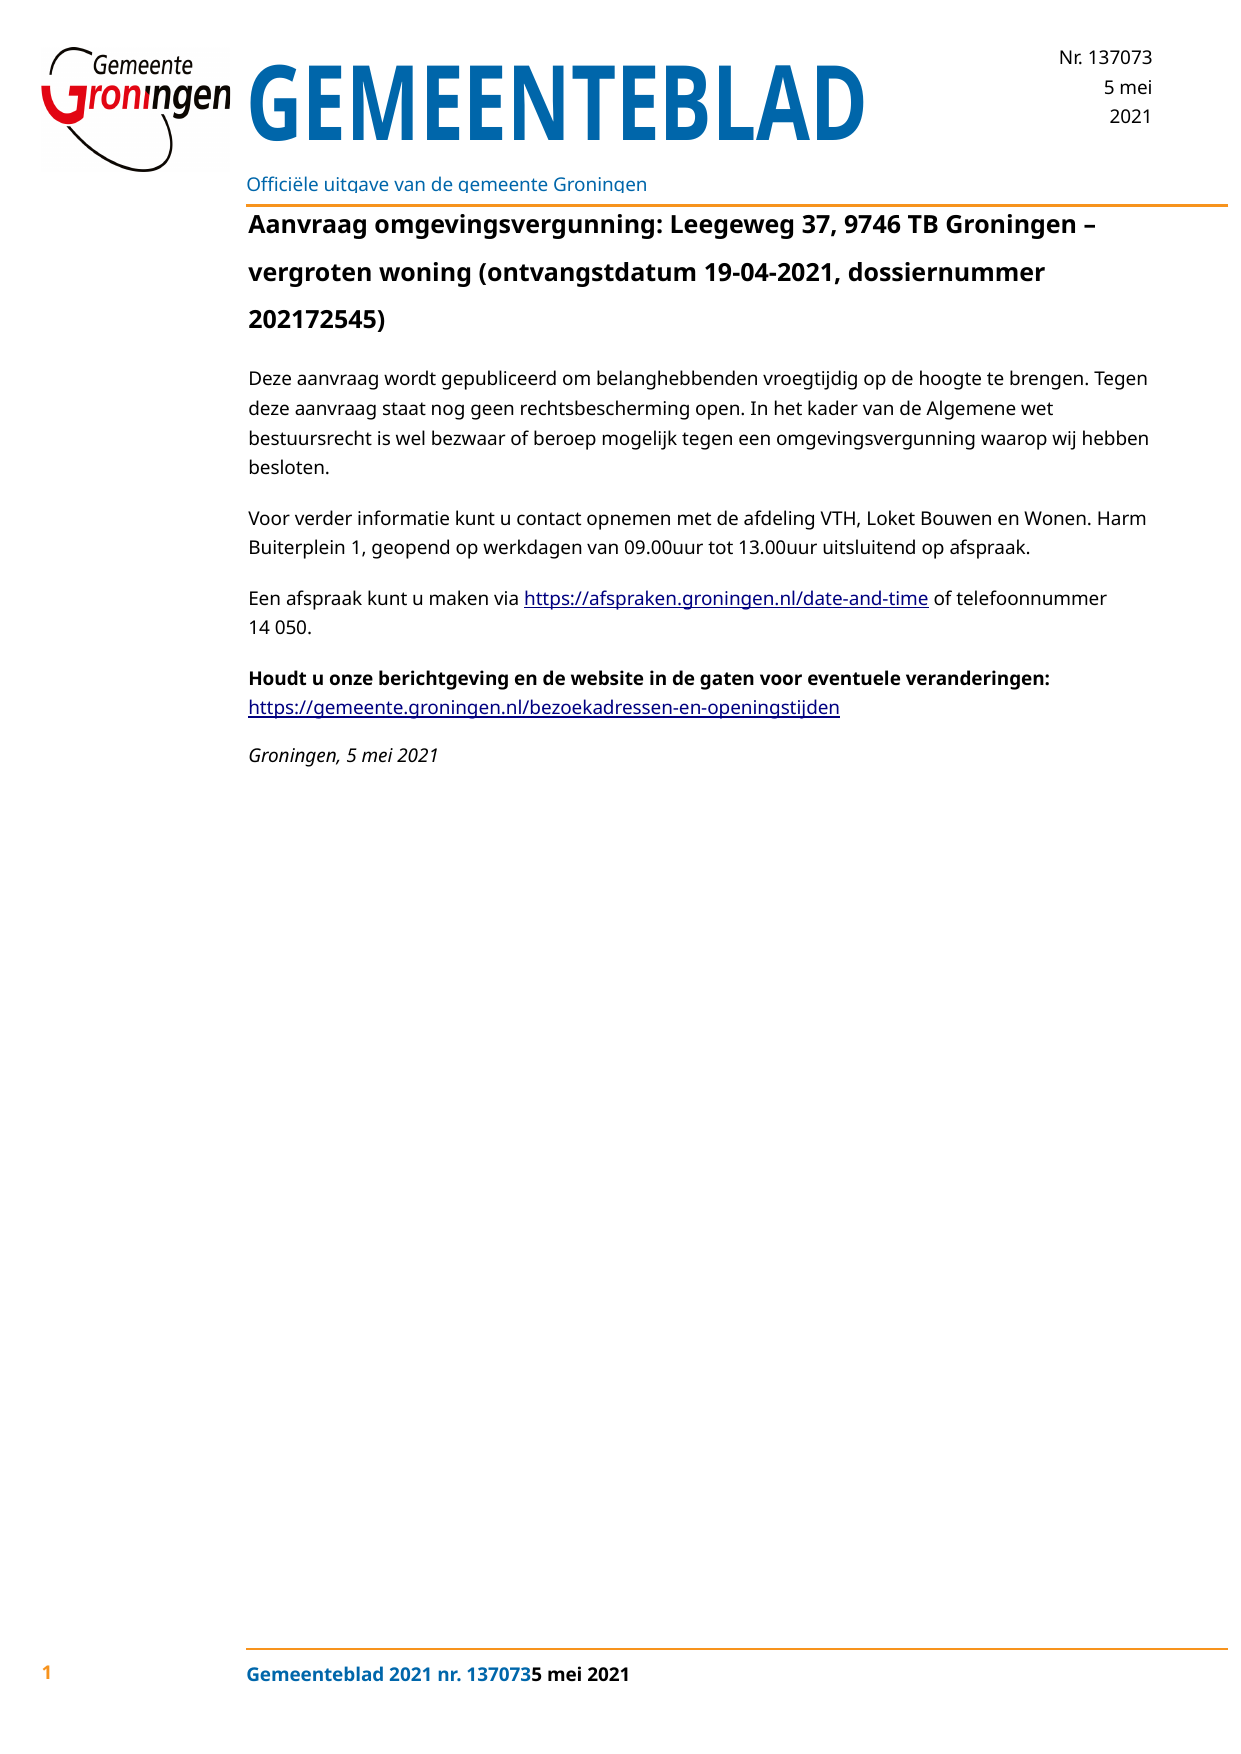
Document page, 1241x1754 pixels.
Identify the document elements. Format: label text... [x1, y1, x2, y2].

text Houdt u onze berichtgeving en de website in de gaten voor eventuele veranderingen: https://gemeente.groningen.nl/bezoekadressen-en-openingstijden [248, 665, 1152, 720]
text Aanvraag omgevingsvergunning: Leegeweg 37, 9746 TB Groningen – vergroten woning (ontvangstdatum 19-04-2021, dossiernummer 202172545) [248, 207, 1152, 336]
text Een afspraak kunt u maken via https://afspraken.groningen.nl/date-and-time of telefoonnummer 14 050. [248, 585, 1152, 640]
text Deze aanvraag wordt gepubliceerd om belanghebbenden vroegtijdig op de hoogte te brengen. Tegen deze aanvraag staat nog geen rechtsbescherming open. In het kader van de Algemene wet bestuursrecht is wel bezwaar of beroep mogelijk tegen een omgevingsvergunning waarop wij hebben besloten. [248, 366, 1152, 480]
text Groningen, 5 mei 2021 [248, 742, 1152, 768]
text Voor verder informatie kunt u contact opnemen met de afdeling VTH, Loket Bouwen en Wonen. Harm Buiterplein 1, geopend op werkdagen van 09.00uur tot 13.00uur uitsluitend op afspraak. [248, 505, 1152, 560]
picture [41, 47, 231, 172]
